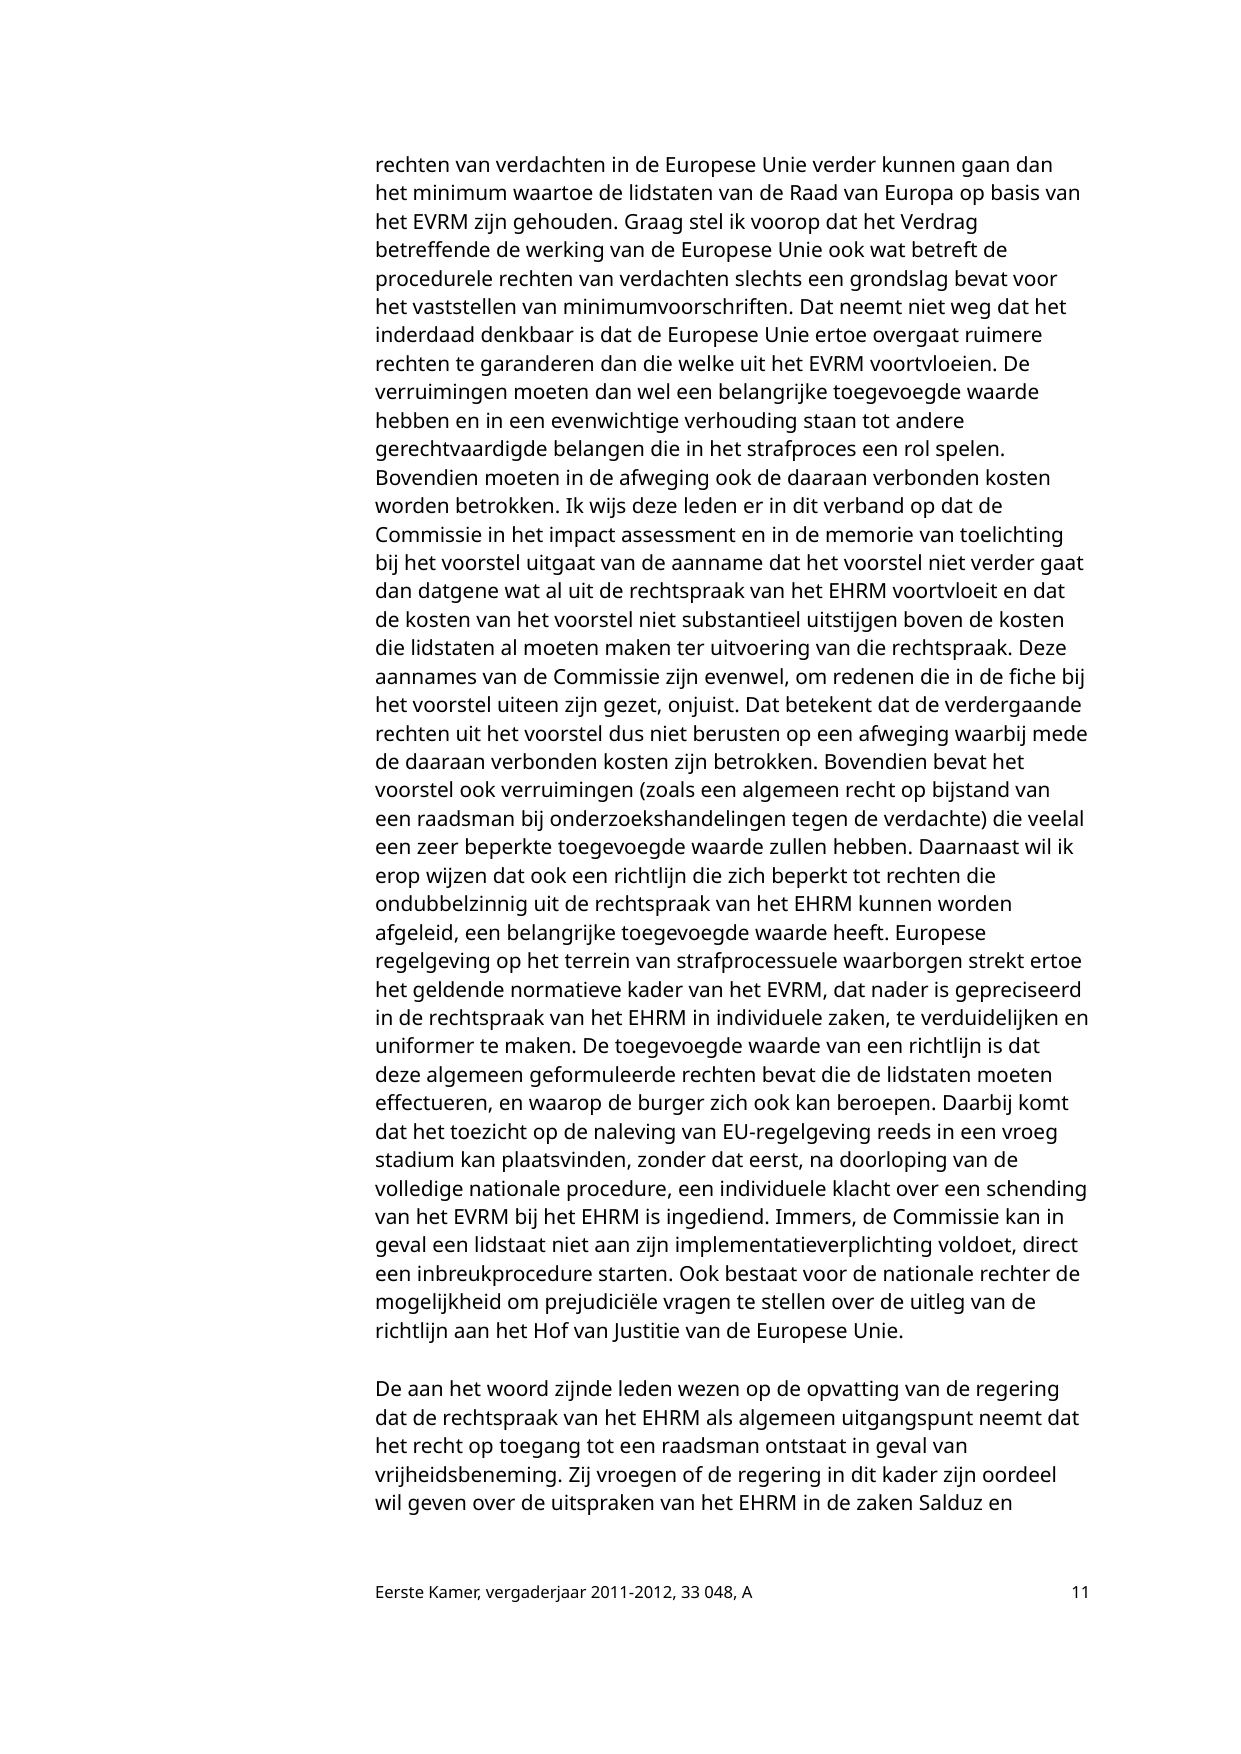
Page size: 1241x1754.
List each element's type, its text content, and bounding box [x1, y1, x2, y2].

text De aan het woord zijnde leden wezen op de opvatting van de regering dat de rechtspraak van het EHRM als algemeen uitgangspunt neemt dat het recht op toegang tot een raadsman ontstaat in geval van vrijheidsbeneming. Zij vroegen of de regering in dit kader zijn oordeel wil geven over de uitspraken van het EHRM in de zaken Salduz en [375, 1374, 1090, 1517]
text rechten van verdachten in de Europese Unie verder kunnen gaan dan het minimum waartoe de lidstaten van de Raad van Europa op basis van het EVRM zijn gehouden. Graag stel ik voorop dat het Verdrag betreffende de werking van de Europese Unie ook wat betreft de procedurele rechten van verdachten slechts een grondslag bevat voor het vaststellen van minimumvoorschriften. Dat neemt niet weg dat het inderdaad denkbaar is dat de Europese Unie ertoe overgaat ruimere rechten te garanderen dan die welke uit het EVRM voortvloeien. De verruimingen moeten dan wel een belangrijke toegevoegde waarde hebben en in een evenwichtige verhouding staan tot andere gerechtvaardigde belangen die in het strafproces een rol spelen. Bovendien moeten in de afweging ook de daaraan verbonden kosten worden betrokken. Ik wijs deze leden er in dit verband op dat de Commissie in het impact assessment en in de memorie van toelichting bij het voorstel uitgaat van de aanname dat het voorstel niet verder gaat dan datgene wat al uit de rechtspraak van het EHRM voortvloeit en dat de kosten van het voorstel niet substantieel uitstijgen boven de kosten die lidstaten al moeten maken ter uitvoering van die rechtspraak. Deze aannames van de Commissie zijn evenwel, om redenen die in de fiche bij het voorstel uiteen zijn gezet, onjuist. Dat betekent dat de verdergaande rechten uit het voorstel dus niet berusten op een afweging waarbij mede de daaraan verbonden kosten zijn betrokken. Bovendien bevat het voorstel ook verruimingen (zoals een algemeen recht op bijstand van een raadsman bij onderzoekshandelingen tegen de verdachte) die veelal een zeer beperkte toegevoegde waarde zullen hebben. Daarnaast wil ik erop wijzen dat ook een richtlijn die zich beperkt tot rechten die ondubbelzinnig uit de rechtspraak van het EHRM kunnen worden afgeleid, een belangrijke toegevoegde waarde heeft. Europese regelgeving op het terrein van strafprocessuele waarborgen strekt ertoe het geldende normatieve kader van het EVRM, dat nader is gepreciseerd in de rechtspraak van het EHRM in individuele zaken, te verduidelijken en uniformer te maken. De toegevoegde waarde van een richtlijn is dat deze algemeen geformuleerde rechten bevat die de lidstaten moeten effectueren, en waarop de burger zich ook kan beroepen. Daarbij komt dat het toezicht op de naleving van EU-regelgeving reeds in een vroeg stadium kan plaatsvinden, zonder dat eerst, na doorloping van de volledige nationale procedure, een individuele klacht over een schending van het EVRM bij het EHRM is ingediend. Immers, de Commissie kan in geval een lidstaat niet aan zijn implementatieverplichting voldoet, direct een inbreukprocedure starten. Ook bestaat voor de nationale rechter de mogelijkheid om prejudiciële vragen te stellen over de uitleg van de richtlijn aan het Hof van Justitie van de Europese Unie. [375, 150, 1090, 1344]
